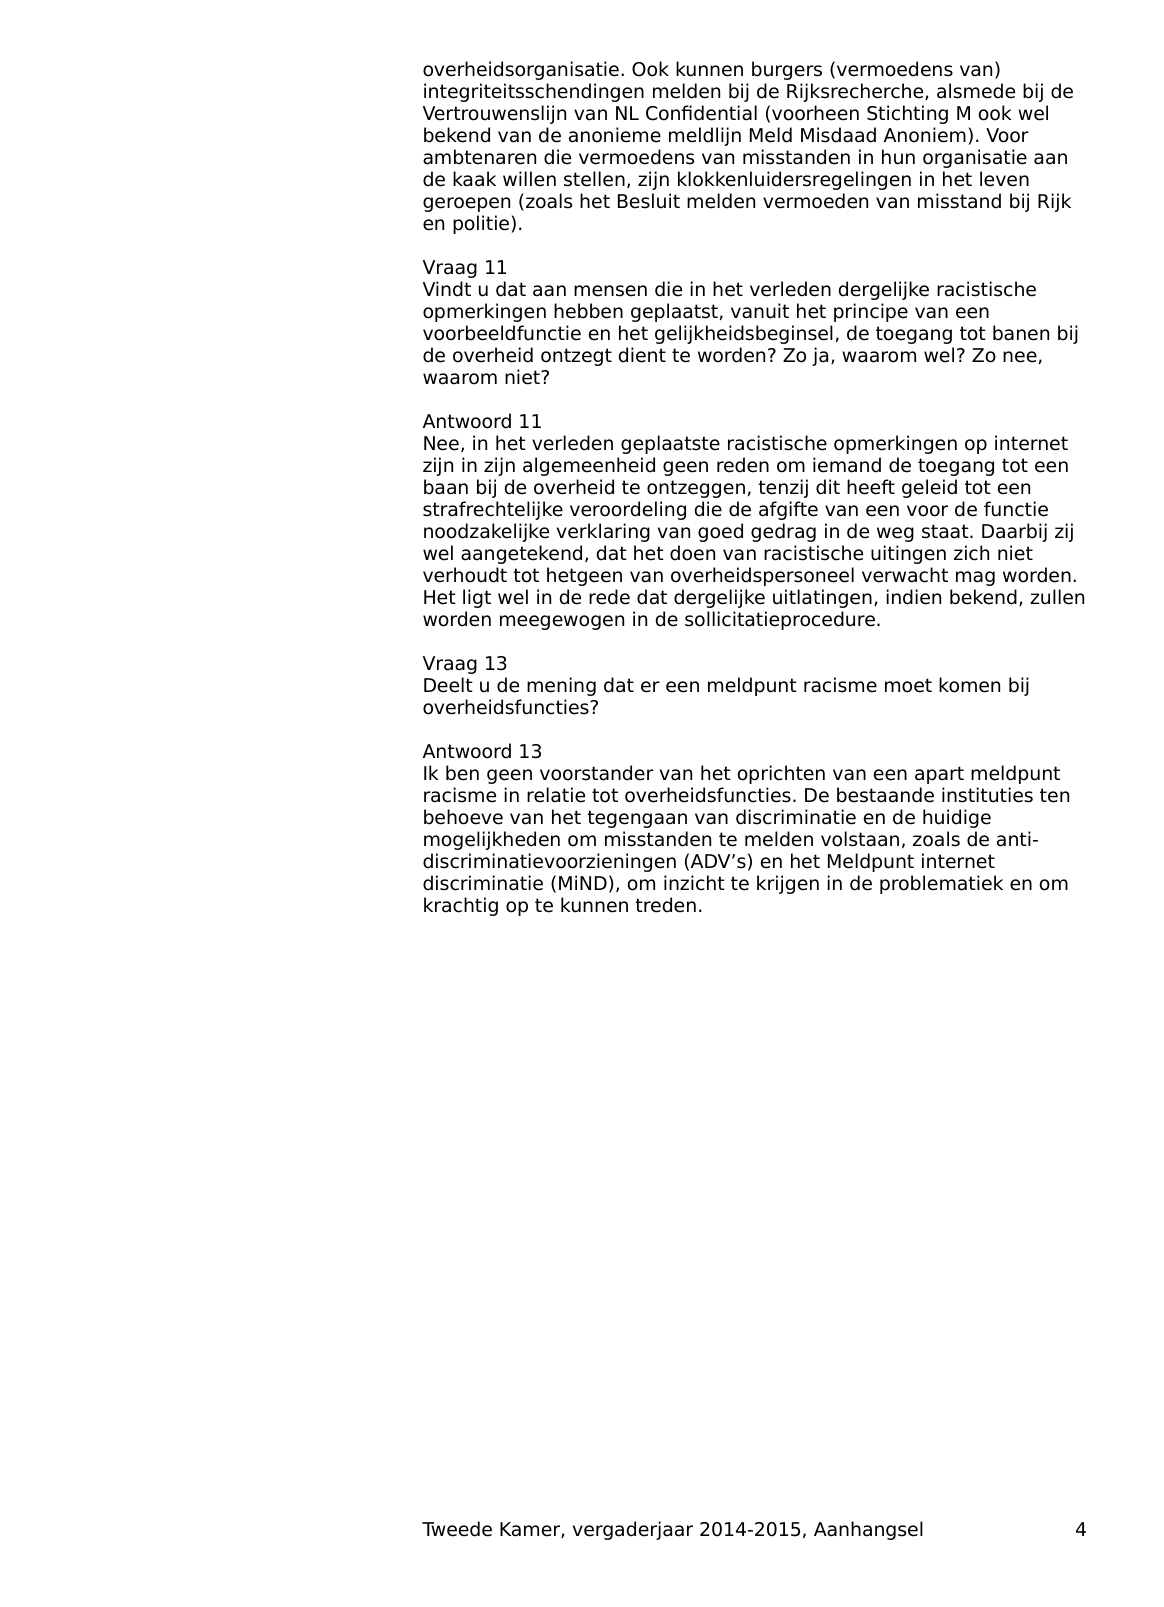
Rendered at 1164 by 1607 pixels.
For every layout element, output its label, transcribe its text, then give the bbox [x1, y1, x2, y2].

text Antwoord 13 [422, 741, 1087, 763]
text Deelt u de mening dat er een meldpunt racisme moet komen bij overheidsfuncties? [422, 675, 1087, 719]
text Vraag 11 [422, 257, 1087, 279]
text Antwoord 11 [422, 411, 1087, 433]
text Nee, in het verleden geplaatste racistische opmerkingen op internet zijn in zijn algemeenheid geen reden om iemand de toegang tot een baan bij de overheid te ontzeggen, tenzij dit heeft geleid tot een strafrechtelijke veroordeling die de afgifte van een voor de functie noodzakelijke verklaring van goed gedrag in de weg staat. Daarbij zij wel aangetekend, dat het doen van racistische uitingen zich niet verhoudt tot hetgeen van overheidspersoneel verwacht mag worden. Het ligt wel in de rede dat dergelijke uitlatingen, indien bekend, zullen worden meegewogen in de sollicitatieprocedure. [422, 433, 1087, 631]
text Ik ben geen voorstander van het oprichten van een apart meldpunt racisme in relatie tot overheidsfuncties. De bestaande instituties ten behoeve van het tegengaan van discriminatie en de huidige mogelijkheden om misstanden te melden volstaan, zoals de anti-discriminatievoorzieningen (ADV’s) en het Meldpunt internet discriminatie (MiND), om inzicht te krijgen in de problematiek en om krachtig op te kunnen treden. [422, 763, 1087, 917]
text Vindt u dat aan mensen die in het verleden dergelijke racistische opmerkingen hebben geplaatst, vanuit het principe van een voorbeeldfunctie en het gelijkheidsbeginsel, de toegang tot banen bij de overheid ontzegt dient te worden? Zo ja, waarom wel? Zo nee, waarom niet? [422, 279, 1087, 389]
text overheidsorganisatie. Ook kunnen burgers (vermoedens van) integriteitsschendingen melden bij de Rijksrecherche, alsmede bij de Vertrouwenslijn van NL Confidential (voorheen Stichting M ook wel bekend van de anonieme meldlijn Meld Misdaad Anoniem). Voor ambtenaren die vermoedens van misstanden in hun organisatie aan de kaak willen stellen, zijn klokkenluidersregelingen in het leven geroepen (zoals het Besluit melden vermoeden van misstand bij Rijk en politie). [422, 59, 1087, 235]
text Vraag 13 [422, 653, 1087, 675]
